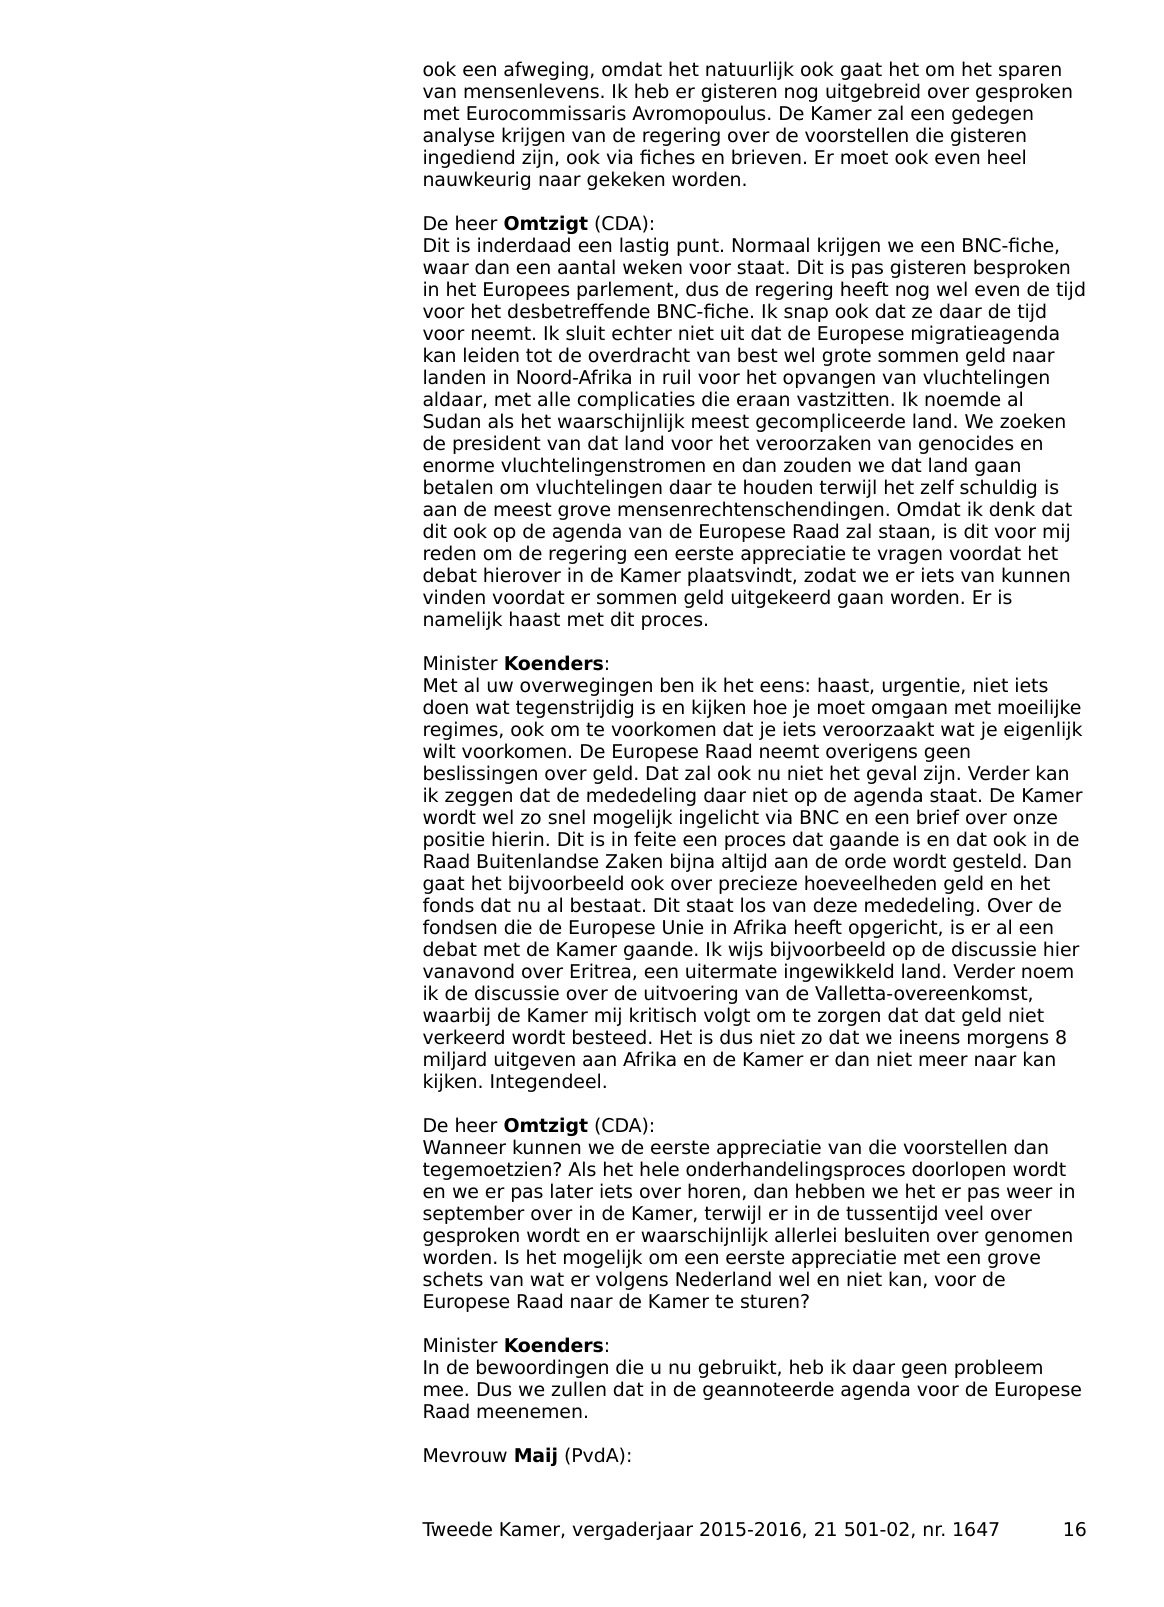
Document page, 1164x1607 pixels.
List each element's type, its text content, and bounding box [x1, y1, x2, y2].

text In de bewoordingen die u nu gebruikt, heb ik daar geen probleem mee. Dus we zullen dat in de geannoteerde agenda voor de Europese Raad meenemen. [422, 1357, 1087, 1423]
text ook een afweging, omdat het natuurlijk ook gaat het om het sparen van mensenlevens. Ik heb er gisteren nog uitgebreid over gesproken met Eurocommissaris Avromopoulus. De Kamer zal een gedegen analyse krijgen van de regering over de voorstellen die gisteren ingediend zijn, ook via fiches en brieven. Er moet ook even heel nauwkeurig naar gekeken worden. [422, 59, 1087, 191]
text Wanneer kunnen we de eerste appreciatie van die voorstellen dan tegemoetzien? Als het hele onderhandelingsproces doorlopen wordt en we er pas later iets over horen, dan hebben we het er pas weer in september over in de Kamer, terwijl er in de tussentijd veel over gesproken wordt en er waarschijnlijk allerlei besluiten over genomen worden. Is het mogelijk om een eerste appreciatie met een grove schets van wat er volgens Nederland wel en niet kan, voor de Europese Raad naar de Kamer te sturen? [422, 1137, 1087, 1312]
text De heer Omtzigt (CDA): [422, 1115, 1087, 1137]
text Dit is inderdaad een lastig punt. Normaal krijgen we een BNC-fiche, waar dan een aantal weken voor staat. Dit is pas gisteren besproken in het Europees parlement, dus de regering heeft nog wel even de tijd voor het desbetreffende BNC-fiche. Ik snap ook dat ze daar de tijd voor neemt. Ik sluit echter niet uit dat de Europese migratieagenda kan leiden tot de overdracht van best wel grote sommen geld naar landen in Noord-Afrika in ruil voor het opvangen van vluchtelingen aldaar, met alle complicaties die eraan vastzitten. Ik noemde al Sudan als het waarschijnlijk meest gecompliceerde land. We zoeken de president van dat land voor het veroorzaken van genocides en enorme vluchtelingenstromen en dan zouden we dat land gaan betalen om vluchtelingen daar te houden terwijl het zelf schuldig is aan de meest grove mensenrechtenschendingen. Omdat ik denk dat dit ook op de agenda van de Europese Raad zal staan, is dit voor mij reden om de regering een eerste appreciatie te vragen voordat het debat hierover in de Kamer plaatsvindt, zodat we er iets van kunnen vinden voordat er sommen geld uitgekeerd gaan worden. Er is namelijk haast met dit proces. [422, 235, 1087, 631]
text De heer Omtzigt (CDA): [422, 213, 1087, 235]
text Minister Koenders: [422, 1335, 1087, 1357]
text Met al uw overwegingen ben ik het eens: haast, urgentie, niet iets doen wat tegenstrijdig is en kijken hoe je moet omgaan met moeilijke regimes, ook om te voorkomen dat je iets veroorzaakt wat je eigenlijk wilt voorkomen. De Europese Raad neemt overigens geen beslissingen over geld. Dat zal ook nu niet het geval zijn. Verder kan ik zeggen dat de mededeling daar niet op de agenda staat. De Kamer wordt wel zo snel mogelijk ingelicht via BNC en een brief over onze positie hierin. Dit is in feite een proces dat gaande is en dat ook in de Raad Buitenlandse Zaken bijna altijd aan de orde wordt gesteld. Dan gaat het bijvoorbeeld ook over precieze hoeveelheden geld en het fonds dat nu al bestaat. Dit staat los van deze mededeling. Over de fondsen die de Europese Unie in Afrika heeft opgericht, is er al een debat met de Kamer gaande. Ik wijs bijvoorbeeld op de discussie hier vanavond over Eritrea, een uitermate ingewikkeld land. Verder noem ik de discussie over de uitvoering van de Valletta-overeenkomst, waarbij de Kamer mij kritisch volgt om te zorgen dat dat geld niet verkeerd wordt besteed. Het is dus niet zo dat we ineens morgens 8 miljard uitgeven aan Afrika en de Kamer er dan niet meer naar kan kijken. Integendeel. [422, 675, 1087, 1092]
text Minister Koenders: [422, 653, 1087, 675]
text Mevrouw Maij (PvdA): [422, 1445, 1087, 1467]
